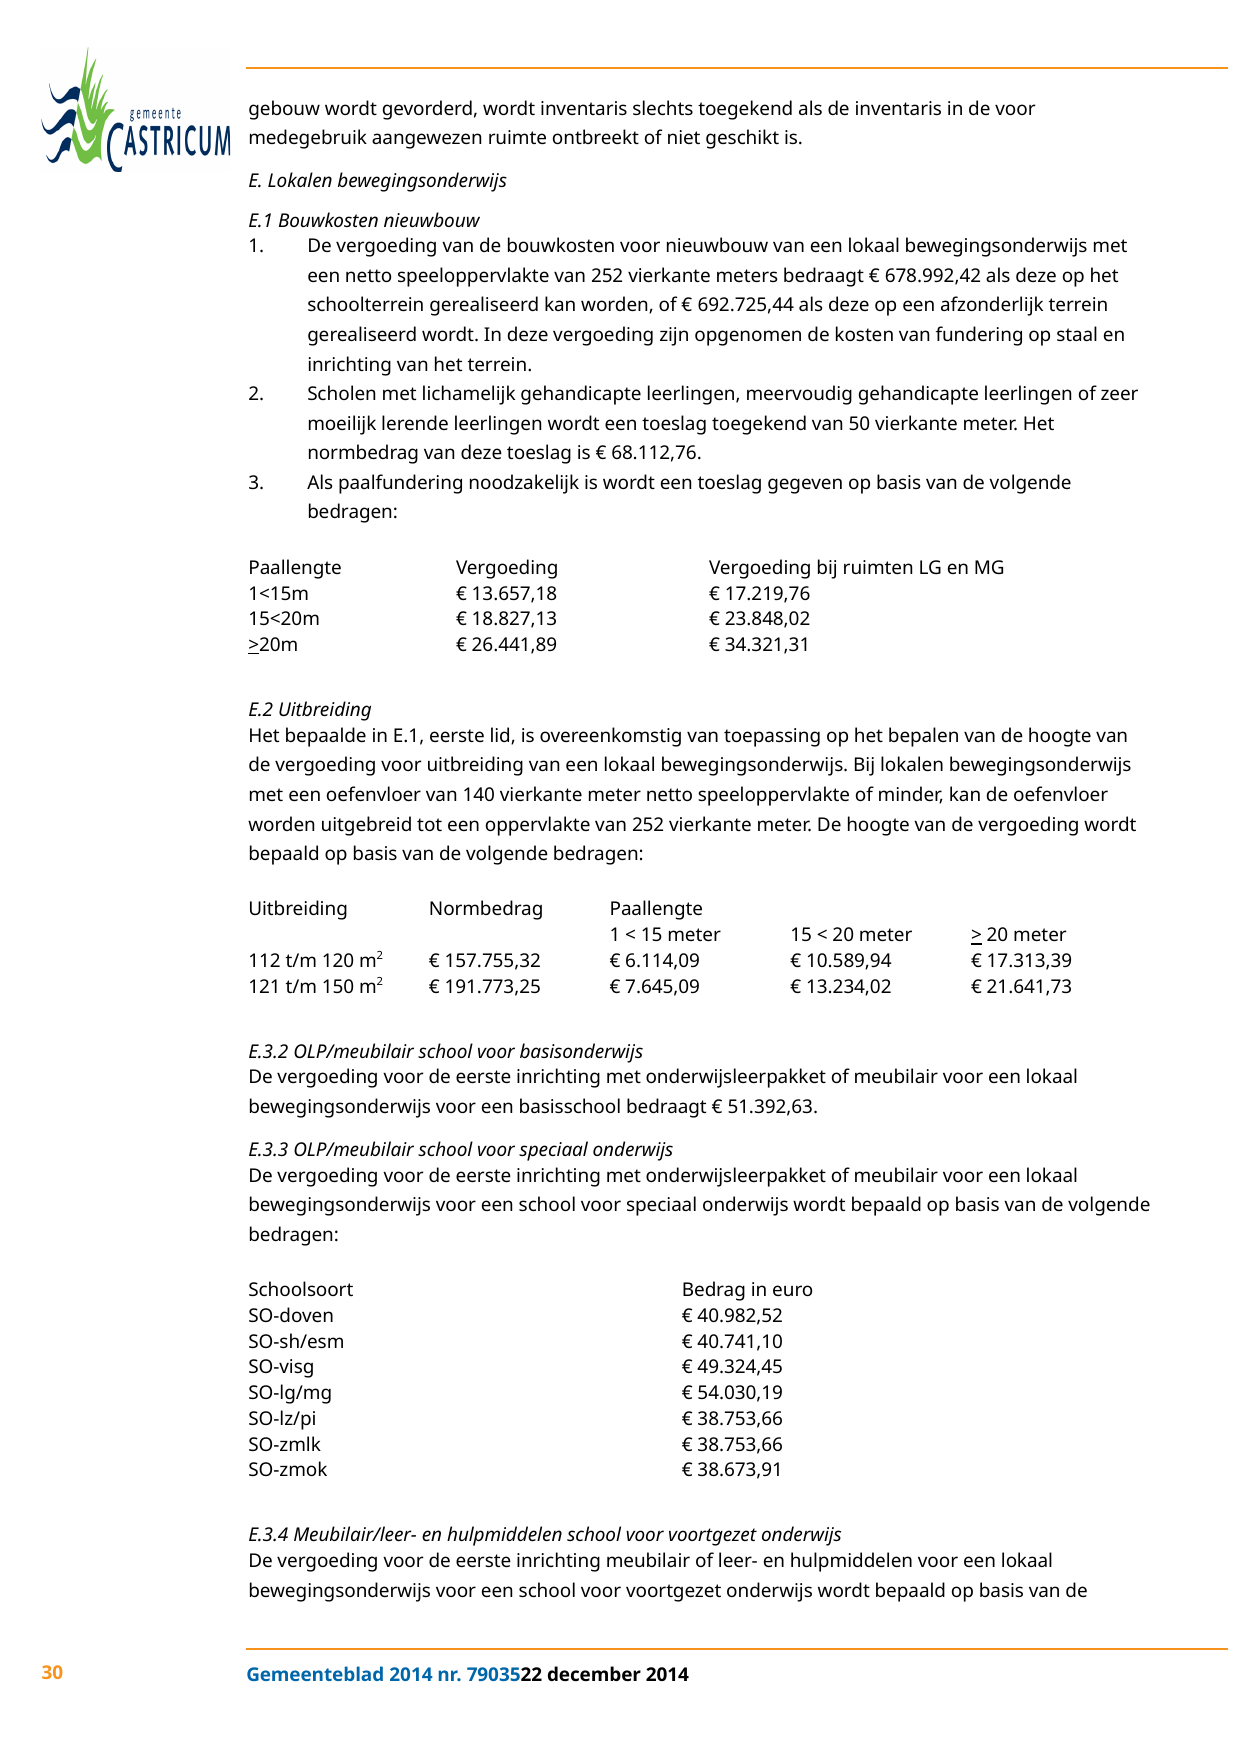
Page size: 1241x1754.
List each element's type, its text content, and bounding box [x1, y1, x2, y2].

table_cell SO-zmok [248, 1457, 682, 1482]
text E.3.2 OLP/meubilair school voor basisonderwijs [248, 1038, 1152, 1063]
text E.1 Bouwkosten nieuwbouw [248, 207, 1152, 232]
table_cell € 40.982,52 [682, 1302, 1152, 1328]
table_cell SO-lg/mg [248, 1379, 682, 1405]
table_header Paallengte [248, 554, 456, 580]
table_cell >20m [248, 631, 456, 657]
table_cell SO-doven [248, 1302, 682, 1328]
table_cell € 26.441,89 [456, 631, 709, 657]
table_cell € 54.030,19 [682, 1379, 1152, 1405]
table_cell € 23.848,02 [709, 606, 1152, 631]
table_cell € 10.589,94 [790, 947, 971, 973]
text Het bepaalde in E.1, eerste lid, is overeenkomstig van toepassing op het bepalen van de hoogte van de vergoeding voor uitbreiding van een lokaal bewegingsonderwijs. Bij lokalen bewegingsonderwijs met een oefenvloer van 140 vierkante meter netto speeloppervlakte of minder, kan de oefenvloer worden uitgebreid tot een oppervlakte van 252 vierkante meter. De hoogte van de vergoeding wordt bepaald op basis van de volgende bedragen: [248, 722, 1152, 866]
table_cell SO-sh/esm [248, 1328, 682, 1354]
table_cell € 157.755,32 [429, 947, 609, 973]
text E.2 Uitbreiding [248, 696, 1152, 722]
list Scholen met lichamelijk gehandicapte leerlingen, meervoudig gehandicapte leerlingen of zeer moeilijk lerende leerlingen wordt een toeslag toegekend van 50 vierkante meter. Het normbedrag van deze toeslag is € 68.112,76. [248, 380, 1152, 465]
table_cell € 17.219,76 [709, 580, 1152, 606]
table_cell 121 t/m 150 m2 [248, 973, 429, 998]
table_header Vergoeding bij ruimten LG en MG [709, 554, 1152, 580]
table_cell € 13.657,18 [456, 580, 709, 606]
table_cell € 17.313,39 [971, 947, 1152, 973]
table_cell € 6.114,09 [609, 947, 790, 973]
table_cell € 13.234,02 [790, 973, 971, 998]
text De vergoeding voor de eerste inrichting met onderwijsleerpakket of meubilair voor een lokaal bewegingsonderwijs voor een school voor speciaal onderwijs wordt bepaald op basis van de volgende bedragen: [248, 1162, 1152, 1247]
table_header Normbedrag [429, 896, 609, 921]
text E. Lokalen bewegingsonderwijs [248, 167, 1152, 193]
list Als paalfundering noodzakelijk is wordt een toeslag gegeven op basis van de volgende bedragen: [248, 469, 1152, 524]
table_cell 112 t/m 120 m2 [248, 947, 429, 973]
table_cell € 38.753,66 [682, 1405, 1152, 1431]
table_cell 15 < 20 meter [790, 921, 971, 947]
text E.3.3 OLP/meubilair school voor speciaal onderwijs [248, 1136, 1152, 1162]
table_cell € 7.645,09 [609, 973, 790, 998]
table_header Schoolsoort [248, 1276, 682, 1302]
table_header Bedrag in euro [682, 1276, 1152, 1302]
table_cell [429, 921, 609, 947]
table_header Paallengte [609, 896, 1152, 921]
table_cell 15<20m [248, 606, 456, 631]
table_cell € 49.324,45 [682, 1354, 1152, 1379]
text De vergoeding voor de eerste inrichting meubilair of leer- en hulpmiddelen voor een lokaal bewegingsonderwijs voor een school voor voortgezet onderwijs wordt bepaald op basis van de [248, 1547, 1152, 1603]
table_cell € 21.641,73 [971, 973, 1152, 998]
table_cell 1 < 15 meter [609, 921, 790, 947]
table_cell € 34.321,31 [709, 631, 1152, 657]
table_cell 1<15m [248, 580, 456, 606]
table_header Uitbreiding [248, 896, 429, 921]
table_cell € 191.773,25 [429, 973, 609, 998]
text De vergoeding voor de eerste inrichting met onderwijsleerpakket of meubilair voor een lokaal bewegingsonderwijs voor een basisschool bedraagt € 51.392,63. [248, 1063, 1152, 1119]
table_cell € 38.753,66 [682, 1431, 1152, 1457]
text E.3.4 Meubilair/leer- en hulpmiddelen school voor voortgezet onderwijs [248, 1522, 1152, 1547]
table_cell SO-zmlk [248, 1431, 682, 1457]
table_cell SO-lz/pi [248, 1405, 682, 1431]
table_cell € 18.827,13 [456, 606, 709, 631]
list De vergoeding van de bouwkosten voor nieuwbouw van een lokaal bewegingsonderwijs met een netto speeloppervlakte van 252 vierkante meters bedraagt € 678.992,42 als deze op het schoolterrein gerealiseerd kan worden, of € 692.725,44 als deze op een afzonderlijk terrein gerealiseerd wordt. In deze vergoeding zijn opgenomen de kosten van fundering op staal en inrichting van het terrein. [248, 232, 1152, 377]
table_cell € 38.673,91 [682, 1457, 1152, 1482]
table_cell [248, 921, 429, 947]
text gebouw wordt gevorderd, wordt inventaris slechts toegekend als de inventaris in de voor medegebruik aangewezen ruimte ontbreekt of niet geschikt is. [248, 95, 1152, 150]
table_cell > 20 meter [971, 921, 1152, 947]
table_cell SO-visg [248, 1354, 682, 1379]
table_cell € 40.741,10 [682, 1328, 1152, 1354]
picture [41, 47, 231, 172]
table_header Vergoeding [456, 554, 709, 580]
